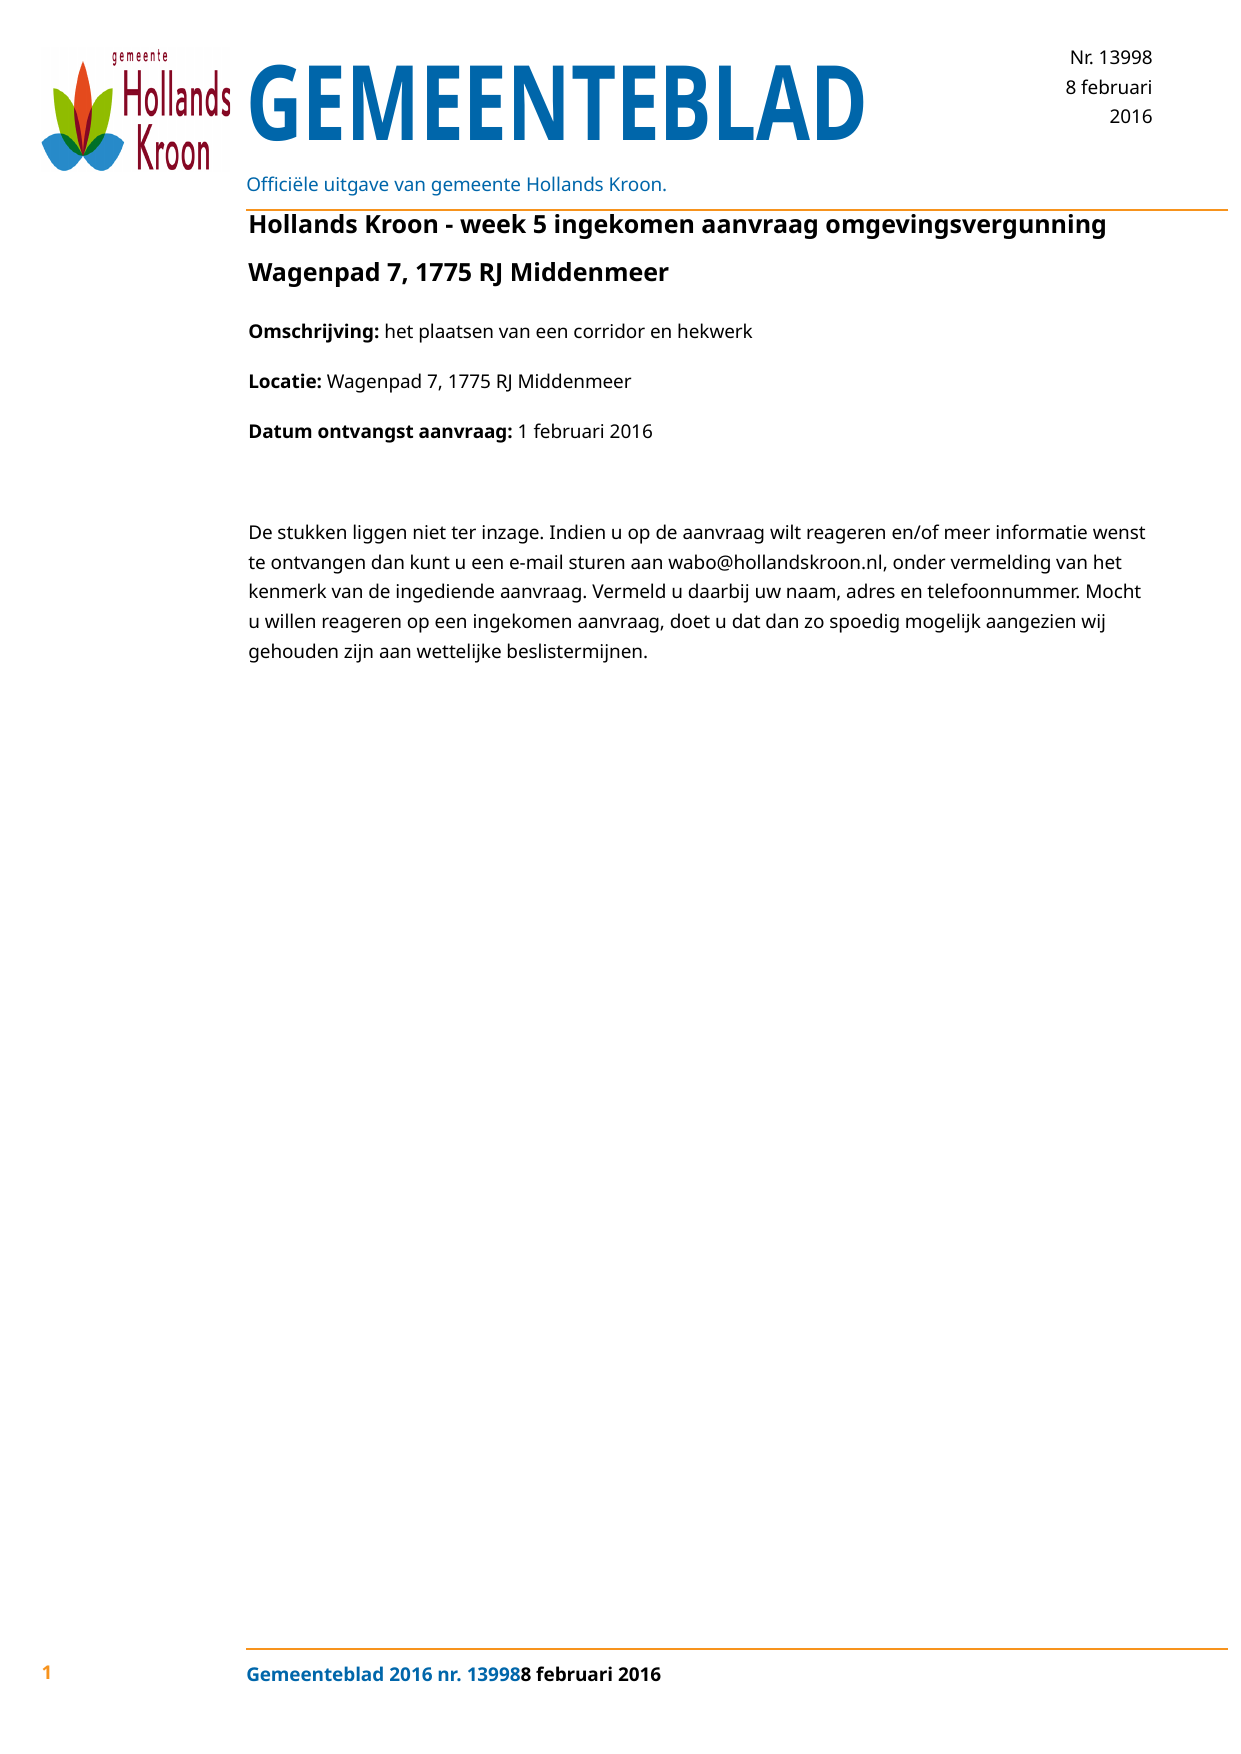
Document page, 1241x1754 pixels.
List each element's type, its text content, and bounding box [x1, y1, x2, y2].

text Datum ontvangst aanvraag: 1 februari 2016 [248, 419, 1152, 444]
text De stukken liggen niet ter inzage. Indien u op de aanvraag wilt reageren en/of meer informatie wenst te ontvangen dan kunt u een e-mail sturen aan wabo@hollandskroon.nl, onder vermelding van het kenmerk van de ingediende aanvraag. Vermeld u daarbij uw naam, adres en telefoonnummer. Mocht u willen reageren op een ingekomen aanvraag, doet u dat dan zo spoedig mogelijk aangezien wij gehouden zijn aan wettelijke beslistermijnen. [248, 519, 1152, 664]
text Locatie: Wagenpad 7, 1775 RJ Middenmeer [248, 368, 1152, 394]
picture [41, 47, 231, 172]
text Hollands Kroon - week 5 ingekomen aanvraag omgevingsvergunning Wagenpad 7, 1775 RJ Middenmeer [248, 211, 1152, 288]
text Omschrijving: het plaatsen van een corridor en hekwerk [248, 318, 1152, 344]
